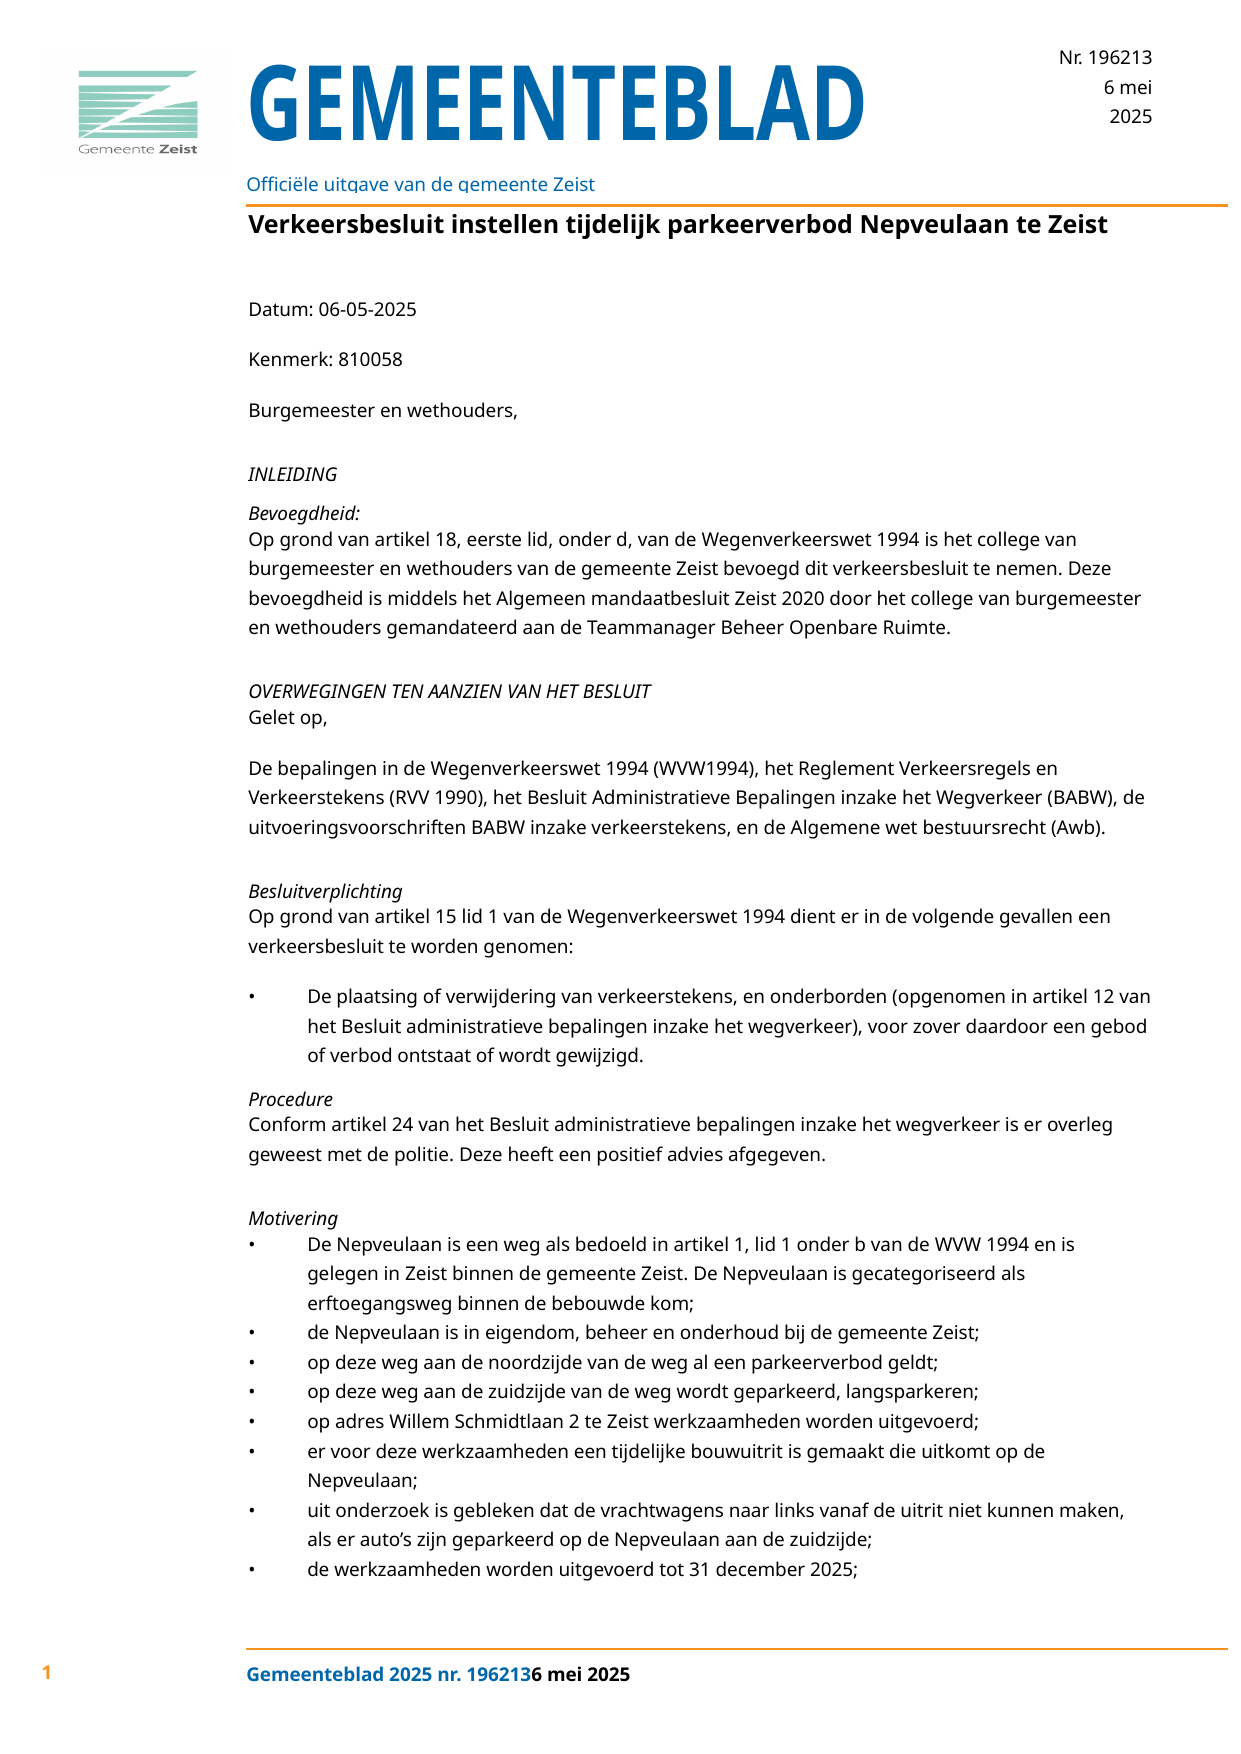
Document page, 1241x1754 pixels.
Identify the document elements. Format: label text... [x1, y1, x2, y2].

text Gelet op, [248, 704, 1152, 730]
text Op grond van artikel 18, eerste lid, onder d, van de Wegenverkeerswet 1994 is het college van burgemeester en wethouders van de gemeente Zeist bevoegd dit verkeersbesluit te nemen. Deze bevoegdheid is middels het Algemeen mandaatbesluit Zeist 2020 door het college van burgemeester en wethouders gemandateerd aan de Teammanager Beheer Openbare Ruimte. [248, 526, 1152, 640]
text Verkeersbesluit instellen tijdelijk parkeerverbod Nepveulaan te Zeist [248, 207, 1152, 241]
text Procedure [248, 1086, 1152, 1112]
text De bepalingen in de Wegenverkeerswet 1994 (WVW1994), het Reglement Verkeersregels en Verkeerstekens (RVV 1990), het Besluit Administratieve Bepalingen inzake het Wegverkeer (BABW), de uitvoeringsvoorschriften BABW inzake verkeerstekens, en de Algemene wet bestuursrecht (Awb). [248, 755, 1152, 839]
text OVERWEGINGEN TEN AANZIEN VAN HET BESLUIT [248, 678, 1152, 704]
list er voor deze werkzaamheden een tijdelijke bouwuitrit is gemaakt die uitkomt op de Nepveulaan; [248, 1438, 1152, 1493]
list op deze weg aan de zuidzijde van de weg wordt geparkeerd, langsparkeren; [248, 1379, 1152, 1404]
list De plaatsing of verwijdering van verkeerstekens, en onderborden (opgenomen in artikel 12 van het Besluit administratieve bepalingen inzake het wegverkeer), voor zover daardoor een gebod of verbod ontstaat of wordt gewijzigd. [248, 983, 1152, 1068]
text Datum: 06-05-2025 [248, 296, 1152, 322]
list uit onderzoek is gebleken dat de vrachtwagens naar links vanaf de uitrit niet kunnen maken, als er auto’s zijn geparkeerd op de Nepveulaan aan de zuidzijde; [248, 1497, 1152, 1552]
text Motivering [248, 1205, 1152, 1231]
picture [41, 47, 231, 172]
list de Nepveulaan is in eigendom, beheer en onderhoud bij de gemeente Zeist; [248, 1319, 1152, 1345]
text Op grond van artikel 15 lid 1 van de Wegenverkeerswet 1994 dient er in de volgende gevallen een verkeersbesluit te worden genomen: [248, 903, 1152, 959]
text Conform artikel 24 van het Besluit administratieve bepalingen inzake het wegverkeer is er overleg geweest met de politie. Deze heeft een positief advies afgegeven. [248, 1112, 1152, 1167]
text Besluitverplichting [248, 878, 1152, 903]
list op deze weg aan de noordzijde van de weg al een parkeerverbod geldt; [248, 1349, 1152, 1375]
list de werkzaamheden worden uitgevoerd tot 31 december 2025; [248, 1556, 1152, 1582]
text INLEIDING [248, 461, 1152, 487]
text Burgemeester en wethouders, [248, 397, 1152, 423]
text Kenmerk: 810058 [248, 346, 1152, 372]
text Bevoegdheid: [248, 500, 1152, 526]
list De Nepveulaan is een weg als bedoeld in artikel 1, lid 1 onder b van de WVW 1994 en is gelegen in Zeist binnen de gemeente Zeist. De Nepveulaan is gecategoriseerd als erftoegangsweg binnen de bebouwde kom; [248, 1231, 1152, 1316]
list op adres Willem Schmidtlaan 2 te Zeist werkzaamheden worden uitgevoerd; [248, 1408, 1152, 1434]
